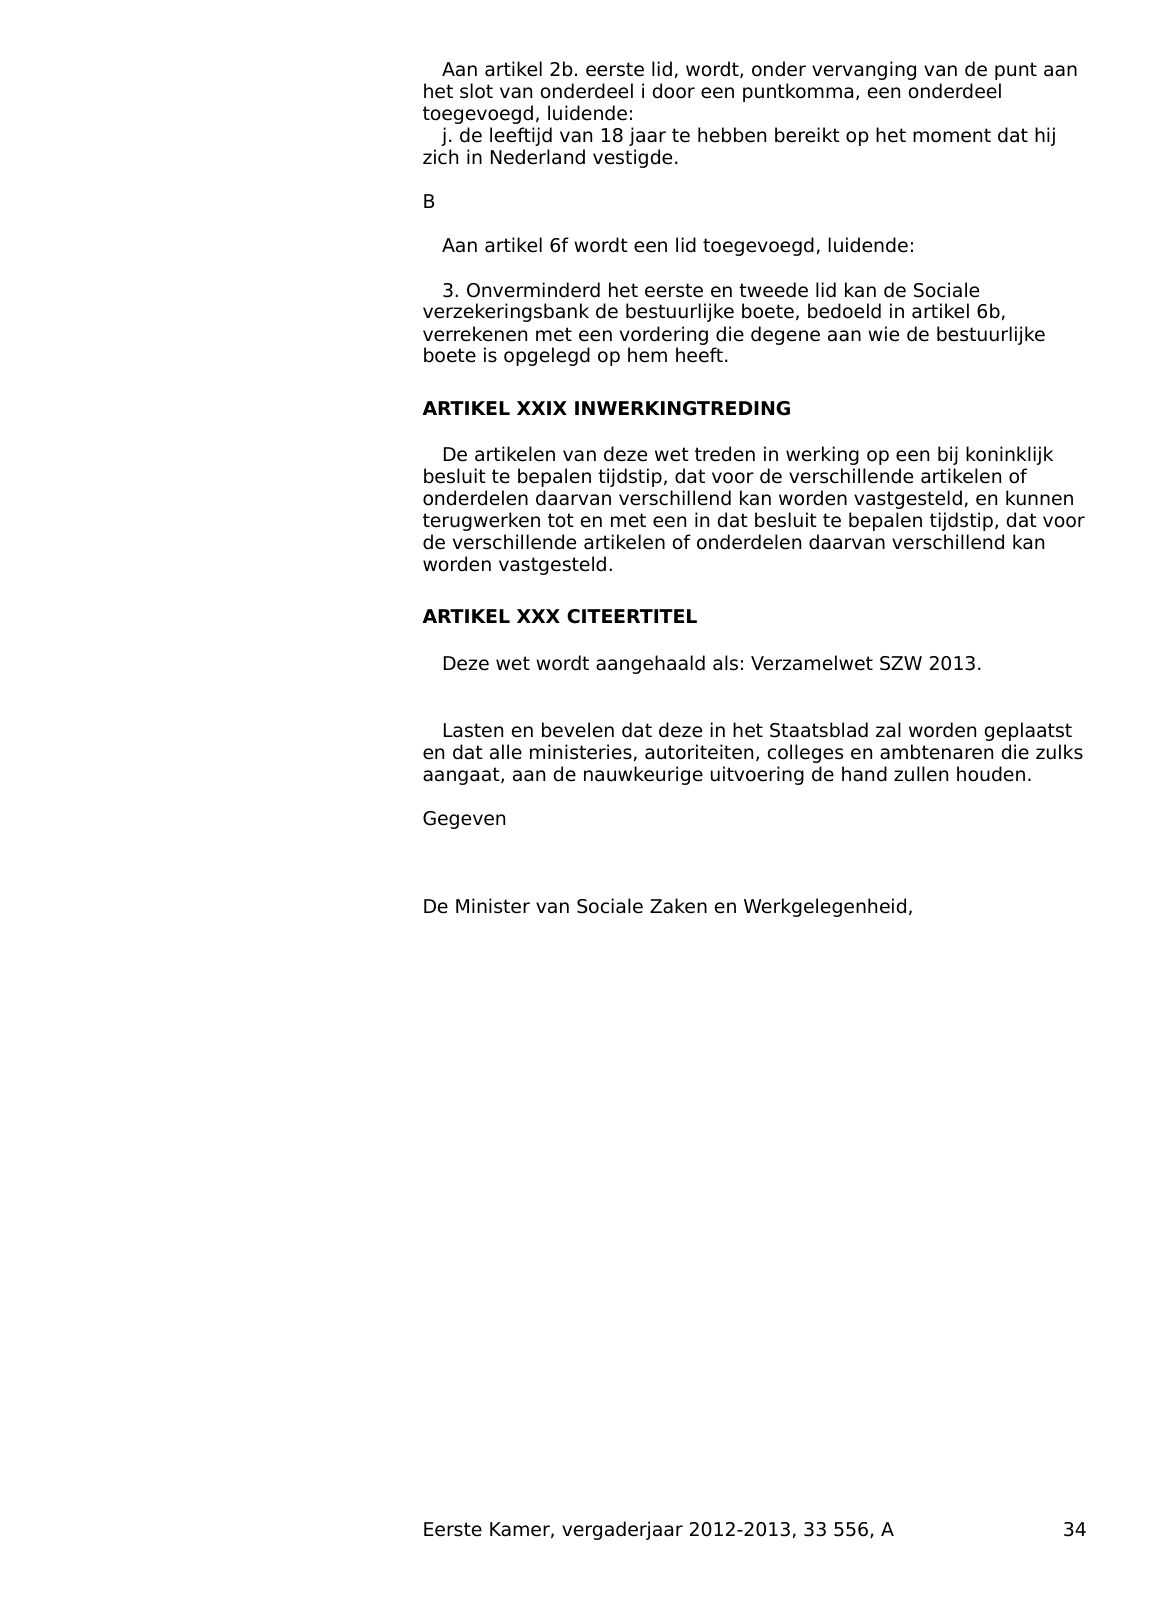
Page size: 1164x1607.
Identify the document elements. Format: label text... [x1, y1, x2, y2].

subtitle ARTIKEL XXIX INWERKINGTREDING [422, 397, 1087, 419]
text Aan artikel 2b. eerste lid, wordt, onder vervanging van de punt aan het slot van onderdeel i door een puntkomma, een onderdeel toegevoegd, luidende: [422, 59, 1087, 125]
text Gegeven [422, 808, 1087, 830]
text De Minister van Sociale Zaken en Werkgelegenheid, [422, 896, 1087, 918]
text Aan artikel 6f wordt een lid toegevoegd, luidende: [422, 235, 1087, 257]
text Deze wet wordt aangehaald als: Verzamelwet SZW 2013. [422, 653, 1087, 675]
text 3. Onverminderd het eerste en tweede lid kan de Sociale verzekeringsbank de bestuurlijke boete, bedoeld in artikel 6b, verrekenen met een vordering die degene aan wie de bestuurlijke boete is opgelegd op hem heeft. [422, 279, 1087, 367]
text De artikelen van deze wet treden in werking op een bij koninklijk besluit te bepalen tijdstip, dat voor de verschillende artikelen of onderdelen daarvan verschillend kan worden vastgesteld, en kunnen terugwerken tot en met een in dat besluit te bepalen tijdstip, dat voor de verschillende artikelen of onderdelen daarvan verschillend kan worden vastgesteld. [422, 444, 1087, 576]
subtitle ARTIKEL XXX CITEERTITEL [422, 606, 1087, 628]
text Lasten en bevelen dat deze in het Staatsblad zal worden geplaatst en dat alle ministeries, autoriteiten, colleges en ambtenaren die zulks aangaat, aan de nauwkeurige uitvoering de hand zullen houden. [422, 719, 1087, 786]
text j. de leeftijd van 18 jaar te hebben bereikt op het moment dat hij zich in Nederland vestigde. [422, 125, 1087, 169]
text B [422, 191, 1087, 213]
